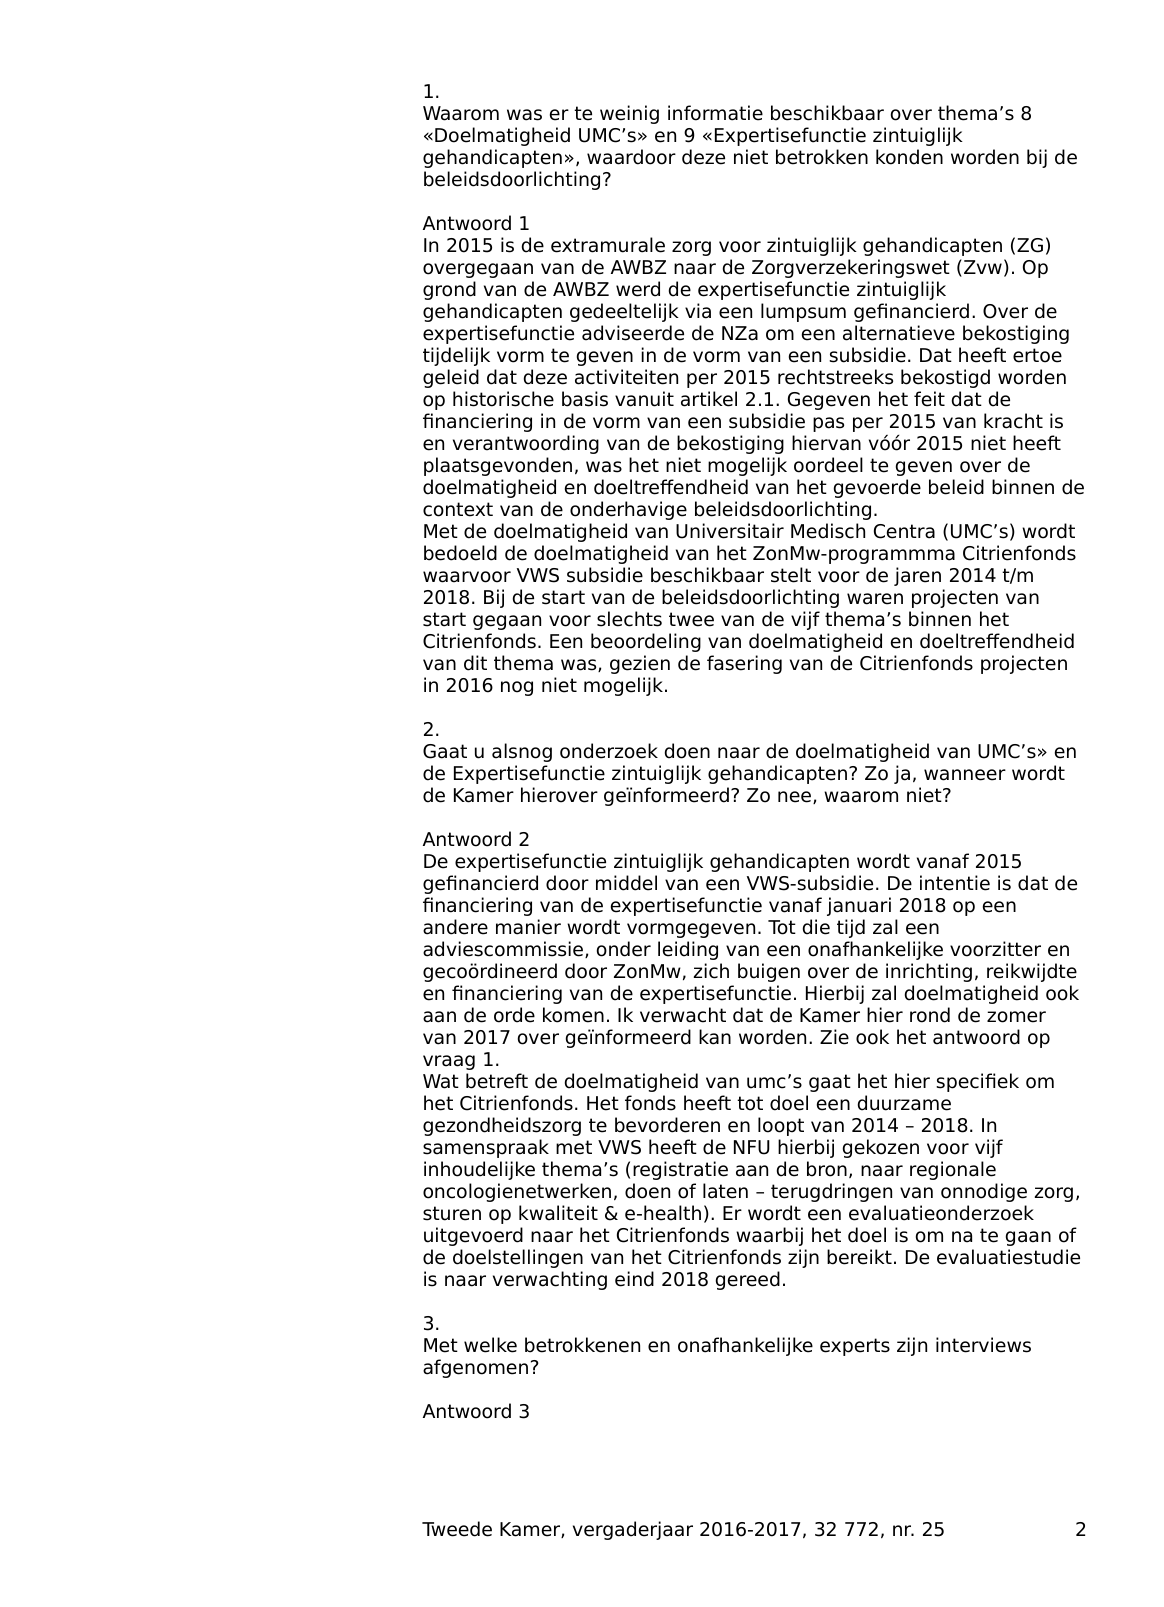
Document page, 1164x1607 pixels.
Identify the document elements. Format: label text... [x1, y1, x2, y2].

text De expertisefunctie zintuiglijk gehandicapten wordt vanaf 2015 gefinancierd door middel van een VWS-subsidie. De intentie is dat de financiering van de expertisefunctie vanaf januari 2018 op een andere manier wordt vormgegeven. Tot die tijd zal een adviescommissie, onder leiding van een onafhankelijke voorzitter en gecoördineerd door ZonMw, zich buigen over de inrichting, reikwijdte en financiering van de expertisefunctie. Hierbij zal doelmatigheid ook aan de orde komen. Ik verwacht dat de Kamer hier rond de zomer van 2017 over geïnformeerd kan worden. Zie ook het antwoord op vraag 1. [422, 851, 1087, 1071]
text 1. [422, 81, 1087, 103]
text Wat betreft de doelmatigheid van umc’s gaat het hier specifiek om het Citrienfonds. Het fonds heeft tot doel een duurzame gezondheidszorg te bevorderen en loopt van 2014 – 2018. In samenspraak met VWS heeft de NFU hierbij gekozen voor vijf inhoudelijke thema’s (registratie aan de bron, naar regionale oncologienetwerken, doen of laten – terugdringen van onnodige zorg, sturen op kwaliteit & e-health). Er wordt een evaluatieonderzoek uitgevoerd naar het Citrienfonds waarbij het doel is om na te gaan of de doelstellingen van het Citrienfonds zijn bereikt. De evaluatiestudie is naar verwachting eind 2018 gereed. [422, 1071, 1087, 1291]
text Waarom was er te weinig informatie beschikbaar over thema’s 8 «Doelmatigheid UMC’s» en 9 «Expertisefunctie zintuiglijk gehandicapten», waardoor deze niet betrokken konden worden bij de beleidsdoorlichting? [422, 103, 1087, 191]
text 2. [422, 719, 1087, 741]
text Antwoord 3 [422, 1401, 1087, 1423]
text Gaat u alsnog onderzoek doen naar de doelmatigheid van UMC’s» en de Expertisefunctie zintuiglijk gehandicapten? Zo ja, wanneer wordt de Kamer hierover geïnformeerd? Zo nee, waarom niet? [422, 741, 1087, 807]
text Met de doelmatigheid van Universitair Medisch Centra (UMC’s) wordt bedoeld de doelmatigheid van het ZonMw-programmma Citrienfonds waarvoor VWS subsidie beschikbaar stelt voor de jaren 2014 t/m 2018. Bij de start van de beleidsdoorlichting waren projecten van start gegaan voor slechts twee van de vijf thema’s binnen het Citrienfonds. Een beoordeling van doelmatigheid en doeltreffendheid van dit thema was, gezien de fasering van de Citrienfonds projecten in 2016 nog niet mogelijk. [422, 521, 1087, 697]
text Antwoord 1 [422, 213, 1087, 235]
text 3. [422, 1313, 1087, 1335]
text Antwoord 2 [422, 829, 1087, 851]
text Met welke betrokkenen en onafhankelijke experts zijn interviews afgenomen? [422, 1335, 1087, 1379]
text In 2015 is de extramurale zorg voor zintuiglijk gehandicapten (ZG) overgegaan van de AWBZ naar de Zorgverzekeringswet (Zvw). Op grond van de AWBZ werd de expertisefunctie zintuiglijk gehandicapten gedeeltelijk via een lumpsum gefinancierd. Over de expertisefunctie adviseerde de NZa om een alternatieve bekostiging tijdelijk vorm te geven in de vorm van een subsidie. Dat heeft ertoe geleid dat deze activiteiten per 2015 rechtstreeks bekostigd worden op historische basis vanuit artikel 2.1. Gegeven het feit dat de financiering in de vorm van een subsidie pas per 2015 van kracht is en verantwoording van de bekostiging hiervan vóór 2015 niet heeft plaatsgevonden, was het niet mogelijk oordeel te geven over de doelmatigheid en doeltreffendheid van het gevoerde beleid binnen de context van de onderhavige beleidsdoorlichting. [422, 235, 1087, 521]
